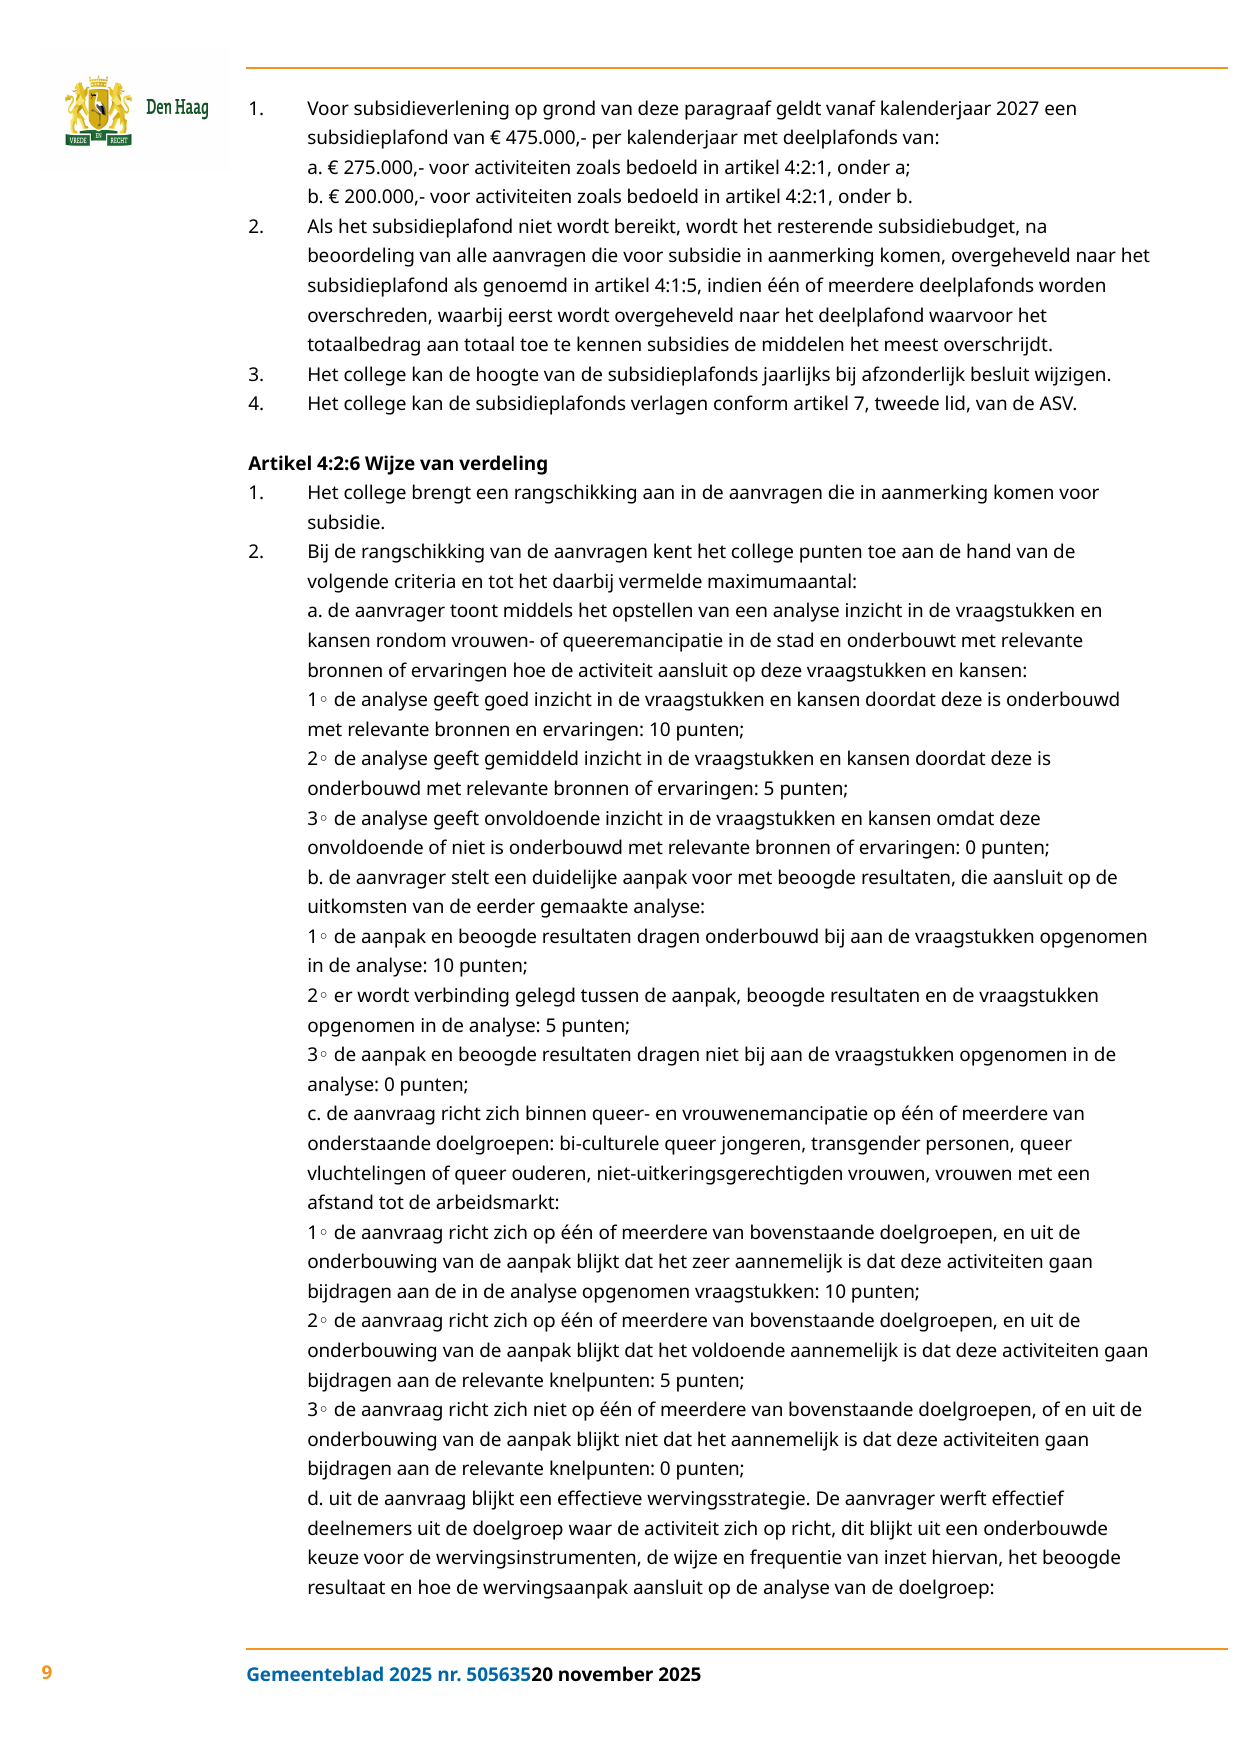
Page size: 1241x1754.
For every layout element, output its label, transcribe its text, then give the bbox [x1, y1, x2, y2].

list c. de aanvraag richt zich binnen queer- en vrouwenemancipatie op één of meerdere van onderstaande doelgroepen: bi-culturele queer jongeren, transgender personen, queer vluchtelingen of queer ouderen, niet-uitkeringsgerechtigden vrouwen, vrouwen met een afstand tot de arbeidsmarkt: [248, 1101, 1152, 1215]
list a. de aanvrager toont middels het opstellen van een analyse inzicht in de vraagstukken en kansen rondom vrouwen- of queeremancipatie in de stad en onderbouwt met relevante bronnen of ervaringen hoe de activiteit aansluit op deze vraagstukken en kansen: [248, 598, 1152, 683]
list 3◦ de aanpak en beoogde resultaten dragen niet bij aan de vraagstukken opgenomen in de analyse: 0 punten; [248, 1041, 1152, 1097]
list Voor subsidieverlening op grond van deze paragraaf geldt vanaf kalenderjaar 2027 een subsidieplafond van € 475.000,- per kalenderjaar met deelplafonds van: [248, 95, 1152, 150]
list Bij de rangschikking van de aanvragen kent het college punten toe aan de hand van de volgende criteria en tot het daarbij vermelde maximumaantal: [248, 538, 1152, 594]
text Artikel 4:2:6 Wijze van verdeling [248, 450, 1152, 476]
list 2◦ de analyse geeft gemiddeld inzicht in de vraagstukken en kansen doordat deze is onderbouwd met relevante bronnen of ervaringen: 5 punten; [248, 746, 1152, 801]
picture [41, 47, 231, 172]
list b. € 200.000,- voor activiteiten zoals bedoeld in artikel 4:2:1, onder b. [248, 183, 1152, 209]
list Het college kan de subsidieplafonds verlagen conform artikel 7, tweede lid, van de ASV. [248, 391, 1152, 416]
list 2◦ er wordt verbinding gelegd tussen de aanpak, beoogde resultaten en de vraagstukken opgenomen in de analyse: 5 punten; [248, 982, 1152, 1038]
list 2◦ de aanvraag richt zich op één of meerdere van bovenstaande doelgroepen, en uit de onderbouwing van de aanpak blijkt dat het voldoende aannemelijk is dat deze activiteiten gaan bijdragen aan de relevante knelpunten: 5 punten; [248, 1308, 1152, 1393]
list Het college kan de hoogte van de subsidieplafonds jaarlijks bij afzonderlijk besluit wijzigen. [248, 361, 1152, 387]
list Het college brengt een rangschikking aan in de aanvragen die in aanmerking komen voor subsidie. [248, 479, 1152, 535]
list d. uit de aanvraag blijkt een effectieve wervingsstrategie. De aanvrager werft effectief deelnemers uit de doelgroep waar de activiteit zich op richt, dit blijkt uit een onderbouwde keuze voor de wervingsinstrumenten, de wijze en frequentie van inzet hiervan, het beoogde resultaat en hoe de wervingsaanpak aansluit op de analyse van de doelgroep: [248, 1485, 1152, 1600]
list Als het subsidieplafond niet wordt bereikt, wordt het resterende subsidiebudget, na beoordeling van alle aanvragen die voor subsidie in aanmerking komen, overgeheveld naar het subsidieplafond als genoemd in artikel 4:1:5, indien één of meerdere deelplafonds worden overschreden, waarbij eerst wordt overgeheveld naar het deelplafond waarvoor het totaalbedrag aan totaal toe te kennen subsidies de middelen het meest overschrijdt. [248, 213, 1152, 357]
list b. de aanvrager stelt een duidelijke aanpak voor met beoogde resultaten, die aansluit op de uitkomsten van de eerder gemaakte analyse: [248, 864, 1152, 919]
list 1◦ de analyse geeft goed inzicht in de vraagstukken en kansen doordat deze is onderbouwd met relevante bronnen en ervaringen: 10 punten; [248, 686, 1152, 742]
list a. € 275.000,- voor activiteiten zoals bedoeld in artikel 4:2:1, onder a; [248, 154, 1152, 180]
list 1◦ de aanpak en beoogde resultaten dragen onderbouwd bij aan de vraagstukken opgenomen in de analyse: 10 punten; [248, 923, 1152, 978]
list 3◦ de aanvraag richt zich niet op één of meerdere van bovenstaande doelgroepen, of en uit de onderbouwing van de aanpak blijkt niet dat het aannemelijk is dat deze activiteiten gaan bijdragen aan de relevante knelpunten: 0 punten; [248, 1396, 1152, 1481]
list 1◦ de aanvraag richt zich op één of meerdere van bovenstaande doelgroepen, en uit de onderbouwing van de aanpak blijkt dat het zeer aannemelijk is dat deze activiteiten gaan bijdragen aan de in de analyse opgenomen vraagstukken: 10 punten; [248, 1219, 1152, 1304]
list 3◦ de analyse geeft onvoldoende inzicht in de vraagstukken en kansen omdat deze onvoldoende of niet is onderbouwd met relevante bronnen of ervaringen: 0 punten; [248, 805, 1152, 860]
